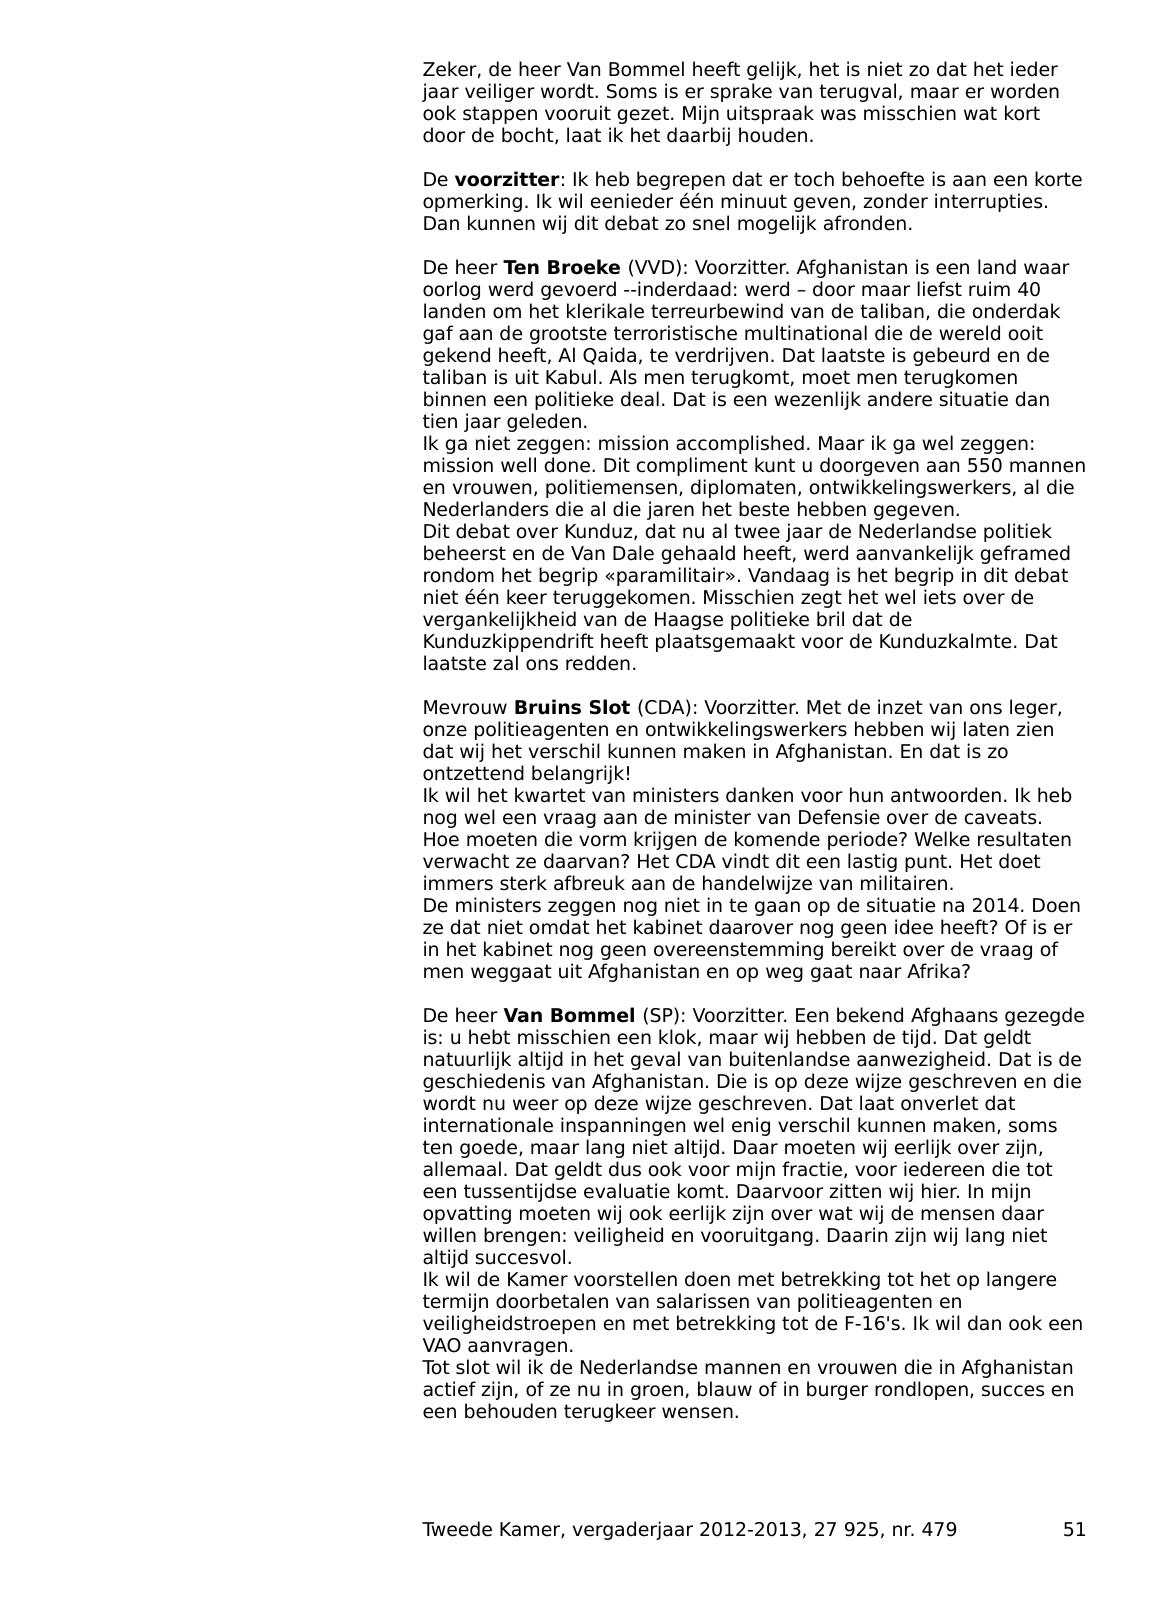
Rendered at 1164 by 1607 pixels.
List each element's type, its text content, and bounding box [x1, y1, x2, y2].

text Dit debat over Kunduz, dat nu al twee jaar de Nederlandse politiek beheerst en de Van Dale gehaald heeft, werd aanvankelijk geframed rondom het begrip «paramilitair». Vandaag is het begrip in dit debat niet één keer teruggekomen. Misschien zegt het wel iets over de vergankelijkheid van de Haagse politieke bril dat de Kunduzkippendrift heeft plaatsgemaakt voor de Kunduzkalmte. Dat laatste zal ons redden. [422, 521, 1087, 675]
text De voorzitter: Ik heb begrepen dat er toch behoefte is aan een korte opmerking. Ik wil eenieder één minuut geven, zonder interrupties. Dan kunnen wij dit debat zo snel mogelijk afronden. [422, 169, 1087, 235]
text De heer Van Bommel (SP): Voorzitter. Een bekend Afghaans gezegde is: u hebt misschien een klok, maar wij hebben de tijd. Dat geldt natuurlijk altijd in het geval van buitenlandse aanwezigheid. Dat is de geschiedenis van Afghanistan. Die is op deze wijze geschreven en die wordt nu weer op deze wijze geschreven. Dat laat onverlet dat internationale inspanningen wel enig verschil kunnen maken, soms ten goede, maar lang niet altijd. Daar moeten wij eerlijk over zijn, allemaal. Dat geldt dus ook voor mijn fractie, voor iedereen die tot een tussentijdse evaluatie komt. Daarvoor zitten wij hier. In mijn opvatting moeten wij ook eerlijk zijn over wat wij de mensen daar willen brengen: veiligheid en vooruitgang. Daarin zijn wij lang niet altijd succesvol. [422, 1005, 1087, 1269]
text Zeker, de heer Van Bommel heeft gelijk, het is niet zo dat het ieder jaar veiliger wordt. Soms is er sprake van terugval, maar er worden ook stappen vooruit gezet. Mijn uitspraak was misschien wat kort door de bocht, laat ik het daarbij houden. [422, 59, 1087, 147]
text Mevrouw Bruins Slot (CDA): Voorzitter. Met de inzet van ons leger, onze politieagenten en ontwikkelingswerkers hebben wij laten zien dat wij het verschil kunnen maken in Afghanistan. En dat is zo ontzettend belangrijk! [422, 697, 1087, 785]
text De heer Ten Broeke (VVD): Voorzitter. Afghanistan is een land waar oorlog werd gevoerd --inderdaad: werd – door maar liefst ruim 40 landen om het klerikale terreurbewind van de taliban, die onderdak gaf aan de grootste terroristische multinational die de wereld ooit gekend heeft, Al Qaida, te verdrijven. Dat laatste is gebeurd en de taliban is uit Kabul. Als men terugkomt, moet men terugkomen binnen een politieke deal. Dat is een wezenlijk andere situatie dan tien jaar geleden. [422, 257, 1087, 433]
text De ministers zeggen nog niet in te gaan op de situatie na 2014. Doen ze dat niet omdat het kabinet daarover nog geen idee heeft? Of is er in het kabinet nog geen overeenstemming bereikt over de vraag of men weggaat uit Afghanistan en op weg gaat naar Afrika? [422, 895, 1087, 983]
text Ik wil het kwartet van ministers danken voor hun antwoorden. Ik heb nog wel een vraag aan de minister van Defensie over de caveats. Hoe moeten die vorm krijgen de komende periode? Welke resultaten verwacht ze daarvan? Het CDA vindt dit een lastig punt. Het doet immers sterk afbreuk aan de handelwijze van militairen. [422, 785, 1087, 895]
text Ik ga niet zeggen: mission accomplished. Maar ik ga wel zeggen: mission well done. Dit compliment kunt u doorgeven aan 550 mannen en vrouwen, politiemensen, diplomaten, ontwikkelingswerkers, al die Nederlanders die al die jaren het beste hebben gegeven. [422, 433, 1087, 521]
text Ik wil de Kamer voorstellen doen met betrekking tot het op langere termijn doorbetalen van salarissen van politieagenten en veiligheidstroepen en met betrekking tot de F-16's. Ik wil dan ook een VAO aanvragen. [422, 1269, 1087, 1357]
text Tot slot wil ik de Nederlandse mannen en vrouwen die in Afghanistan actief zijn, of ze nu in groen, blauw of in burger rondlopen, succes en een behouden terugkeer wensen. [422, 1357, 1087, 1423]
